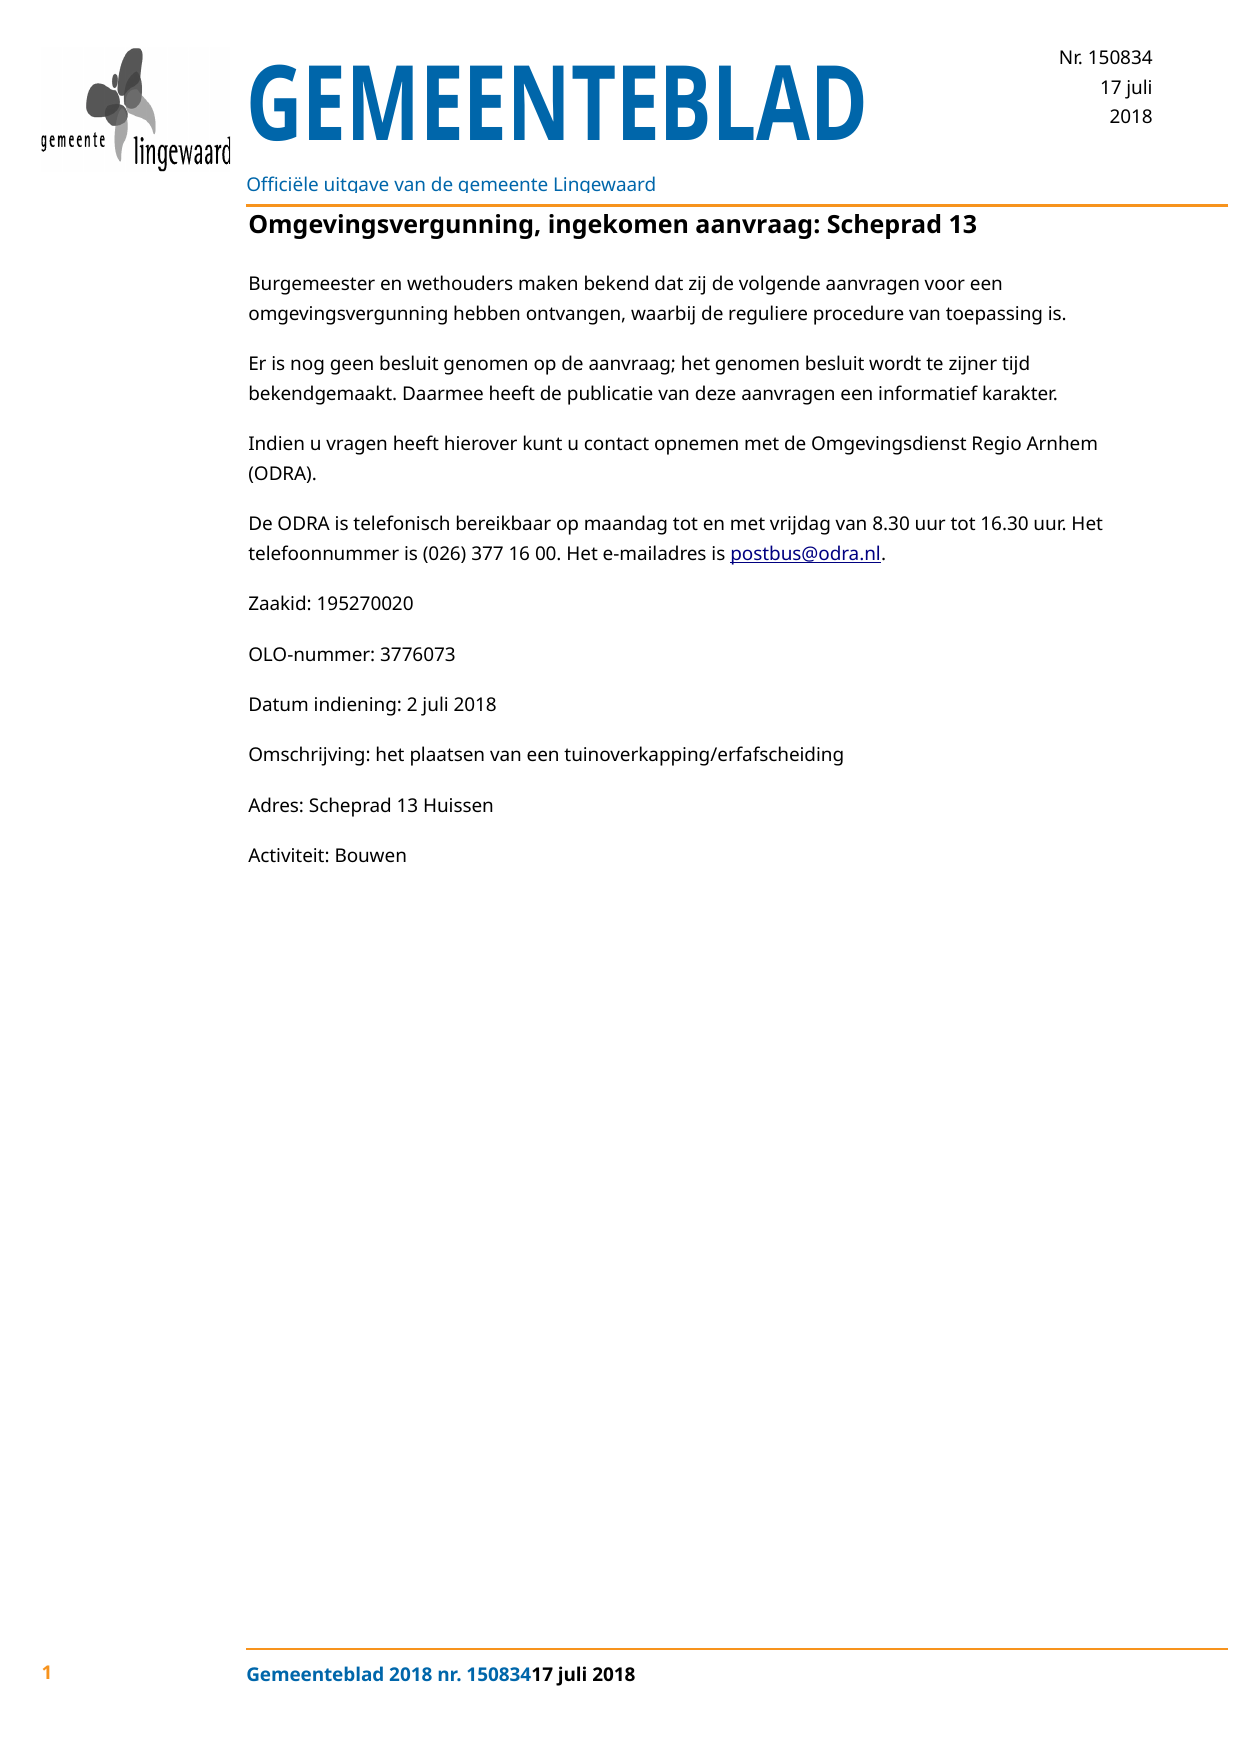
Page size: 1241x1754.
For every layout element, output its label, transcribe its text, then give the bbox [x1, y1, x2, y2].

picture [41, 47, 231, 172]
text Zaakid: 195270020 [248, 590, 1152, 616]
text Omgevingsvergunning, ingekomen aanvraag: Scheprad 13 [248, 207, 1152, 241]
text OLO-nummer: 3776073 [248, 641, 1152, 666]
text De ODRA is telefonisch bereikbaar op maandag tot en met vrijdag van 8.30 uur tot 16.30 uur. Het telefoonnummer is (026) 377 16 00. Het e-mailadres is postbus@odra.nl. [248, 510, 1152, 566]
text Omschrijving: het plaatsen van een tuinoverkapping/erfafscheiding [248, 742, 1152, 767]
text Er is nog geen besluit genomen op de aanvraag; het genomen besluit wordt te zijner tijd bekendgemaakt. Daarmee heeft de publicatie van deze aanvragen een informatief karakter. [248, 350, 1152, 406]
text Adres: Scheprad 13 Huissen [248, 792, 1152, 818]
text Burgemeester en wethouders maken bekend dat zij de volgende aanvragen voor een omgevingsvergunning hebben ontvangen, waarbij de reguliere procedure van toepassing is. [248, 270, 1152, 326]
text Activiteit: Bouwen [248, 842, 1152, 868]
text Indien u vragen heeft hierover kunt u contact opnemen met de Omgevingsdienst Regio Arnhem (ODRA). [248, 430, 1152, 486]
text Datum indiening: 2 juli 2018 [248, 691, 1152, 717]
